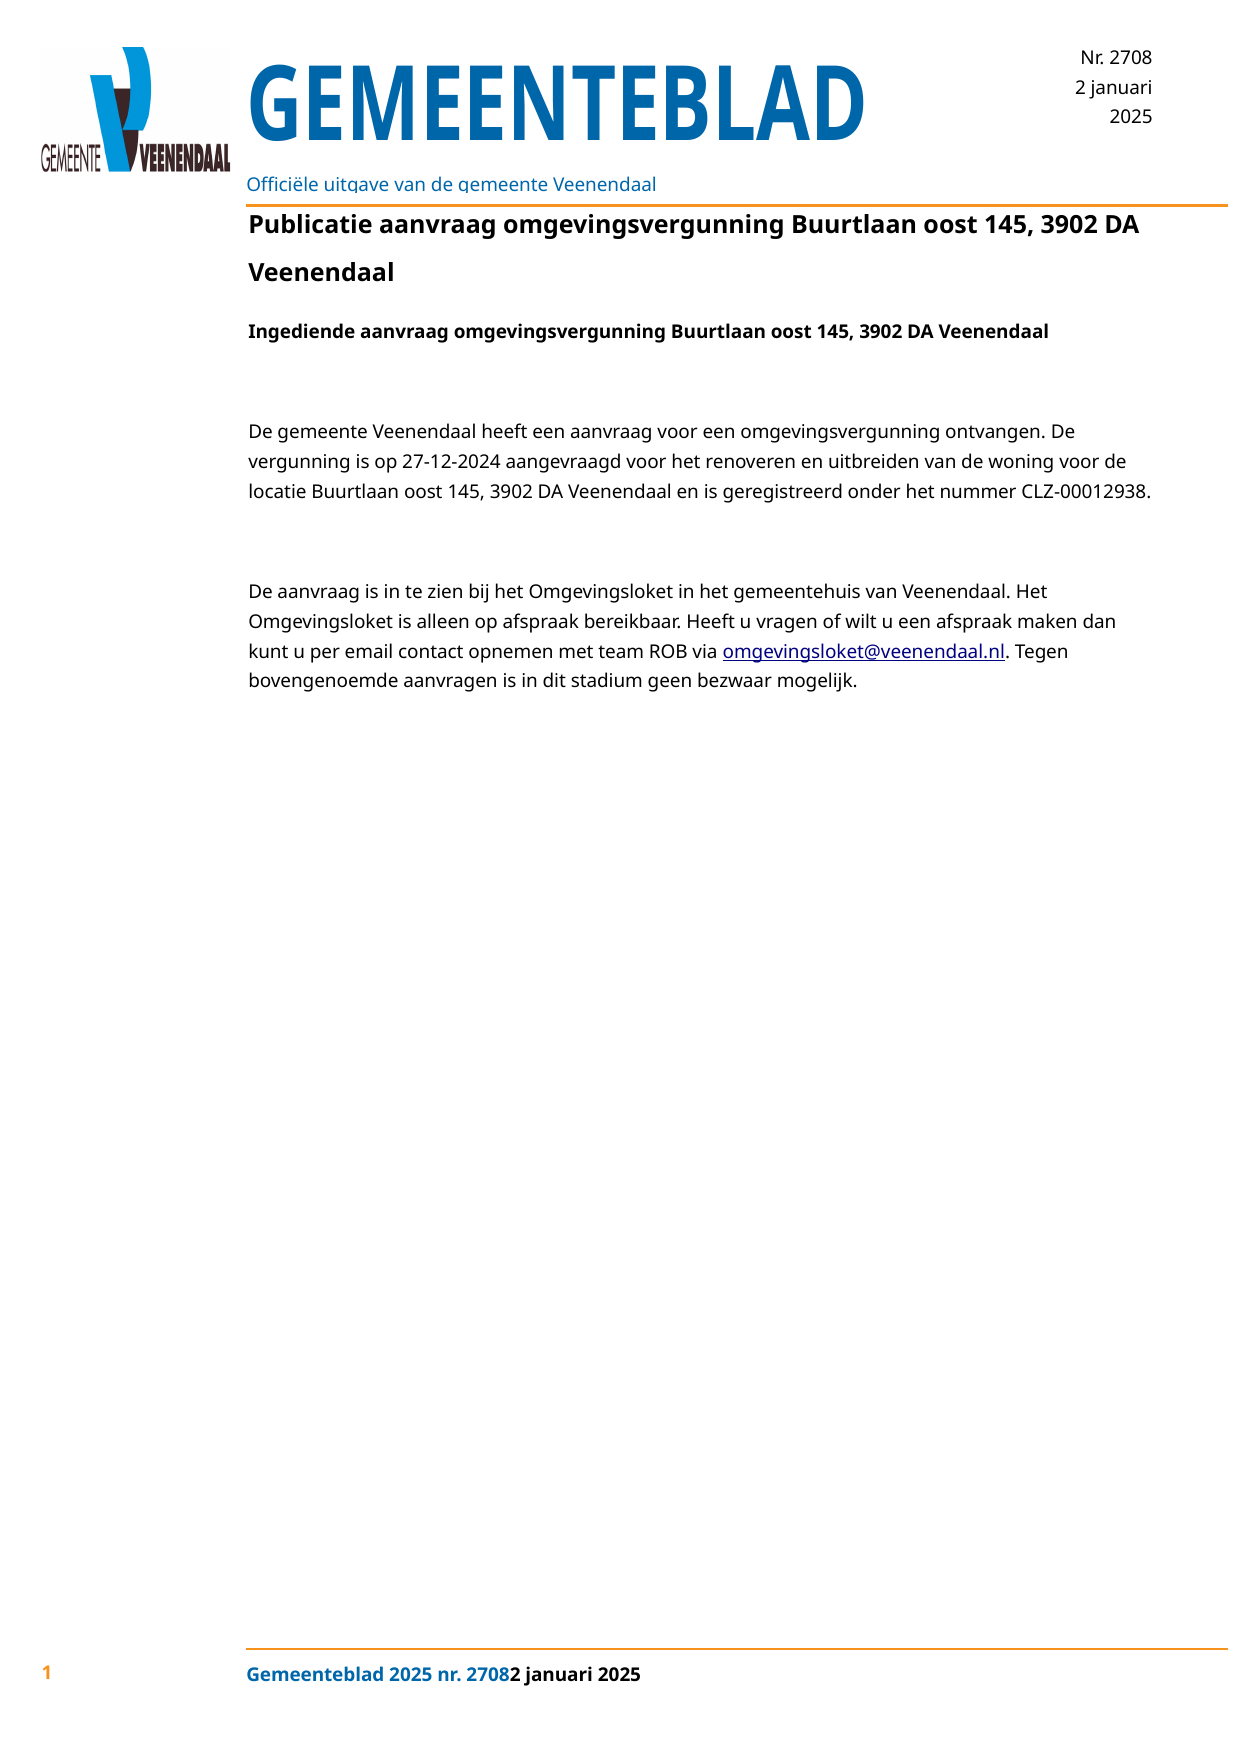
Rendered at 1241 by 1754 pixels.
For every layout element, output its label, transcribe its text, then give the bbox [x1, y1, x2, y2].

text De aanvraag is in te zien bij het Omgevingsloket in het gemeentehuis van Veenendaal. Het Omgevingsloket is alleen op afspraak bereikbaar. Heeft u vragen of wilt u een afspraak maken dan kunt u per email contact opnemen met team ROB via omgevingsloket@veenendaal.nl. Tegen bovengenoemde aanvragen is in dit stadium geen bezwaar mogelijk. [248, 579, 1152, 693]
picture [123, 47, 231, 172]
text Publicatie aanvraag omgevingsvergunning Buurtlaan oost 145, 3902 DA Veenendaal [248, 207, 1152, 288]
text Ingediende aanvraag omgevingsvergunning Buurtlaan oost 145, 3902 DA Veenendaal [248, 318, 1152, 344]
text De gemeente Veenendaal heeft een aanvraag voor een omgevingsvergunning ontvangen. De vergunning is op 27-12-2024 aangevraagd voor het renoveren en uitbreiden van de woning voor de locatie Buurtlaan oost 145, 3902 DA Veenendaal en is geregistreerd onder het nummer CLZ-00012938. [248, 419, 1152, 504]
picture [41, 47, 130, 172]
